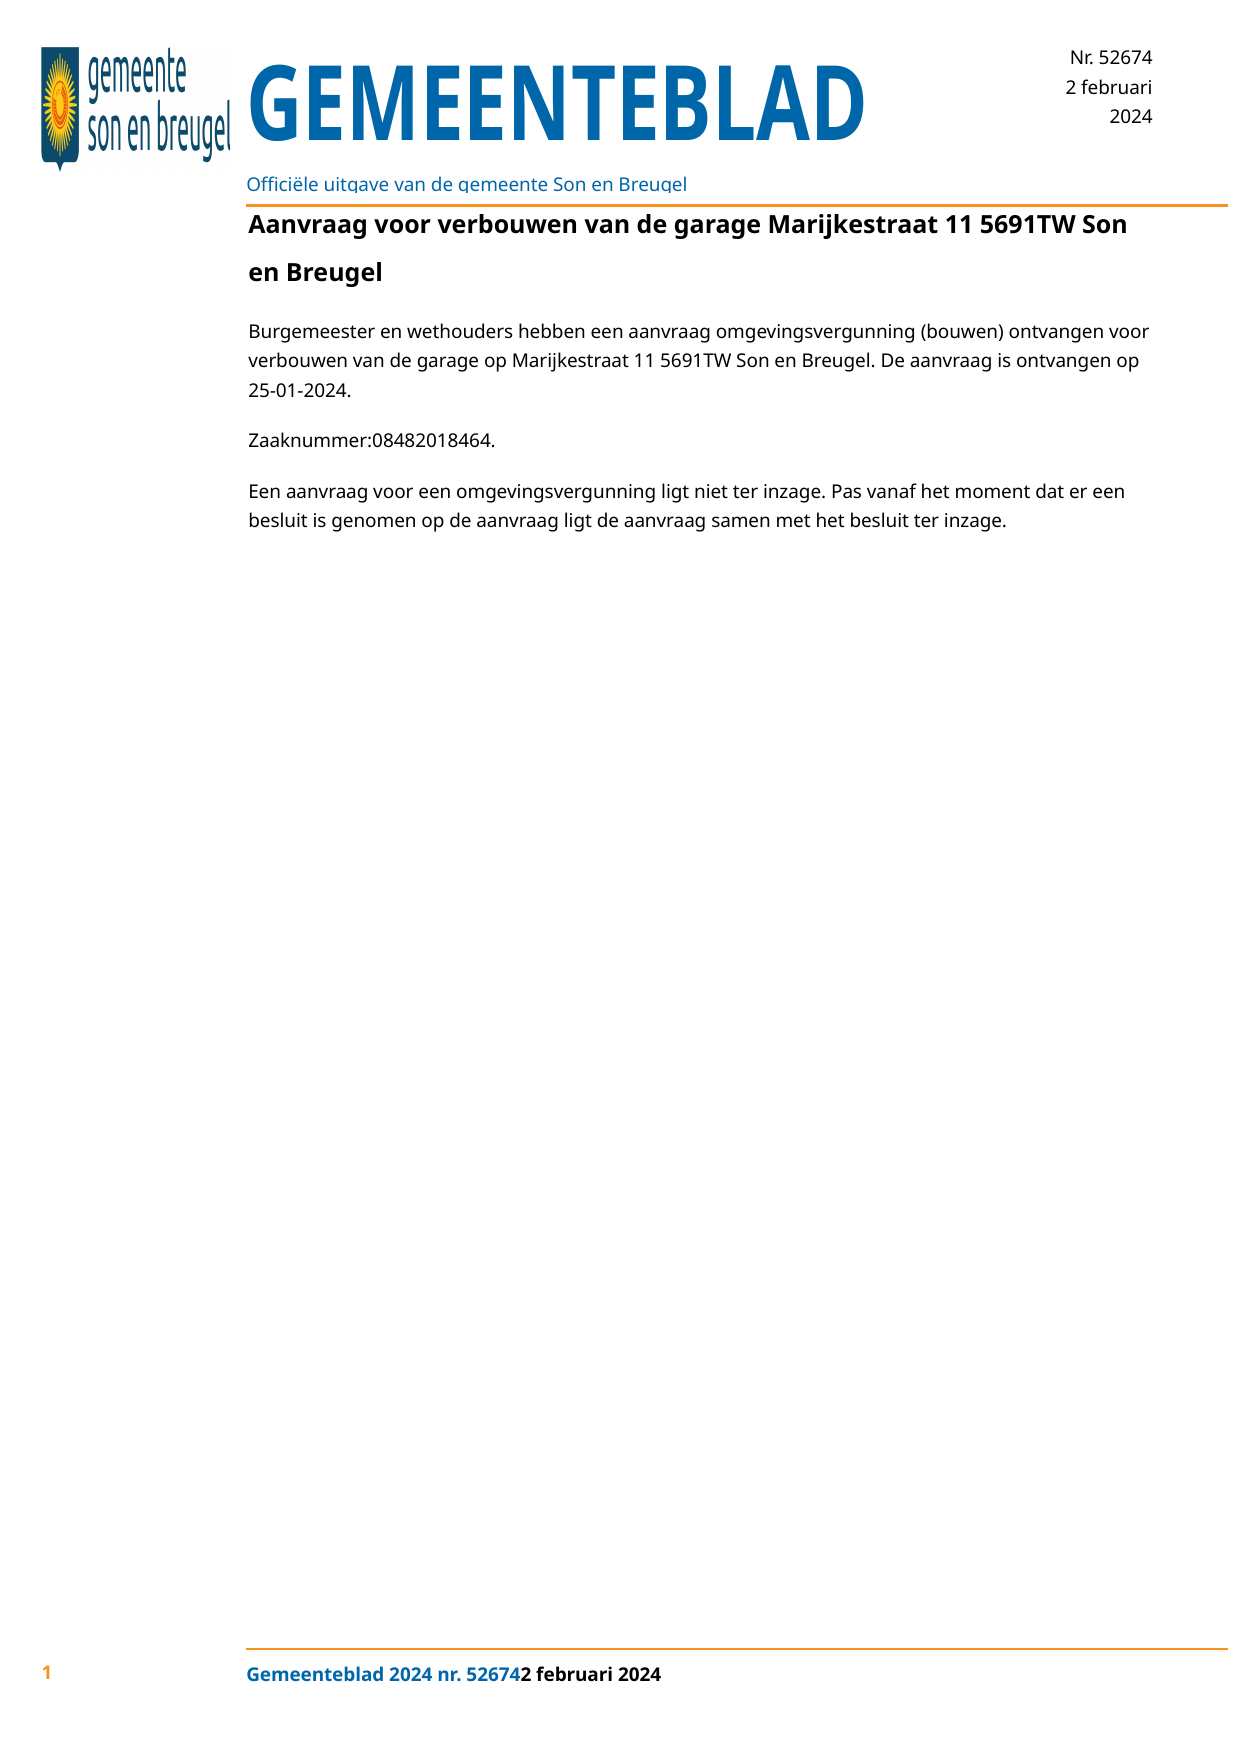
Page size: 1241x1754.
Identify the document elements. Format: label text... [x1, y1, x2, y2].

text Burgemeester en wethouders hebben een aanvraag omgevingsvergunning (bouwen) ontvangen voor verbouwen van de garage op Marijkestraat 11 5691TW Son en Breugel. De aanvraag is ontvangen op 25-01-2024. [248, 318, 1152, 403]
text Aanvraag voor verbouwen van de garage Marijkestraat 11 5691TW Son en Breugel [248, 207, 1152, 288]
text Zaaknummer:08482018464. [248, 427, 1152, 453]
text Een aanvraag voor een omgevingsvergunning ligt niet ter inzage. Pas vanaf het moment dat er een besluit is genomen op de aanvraag ligt de aanvraag samen met het besluit ter inzage. [248, 478, 1152, 533]
picture [41, 47, 231, 172]
